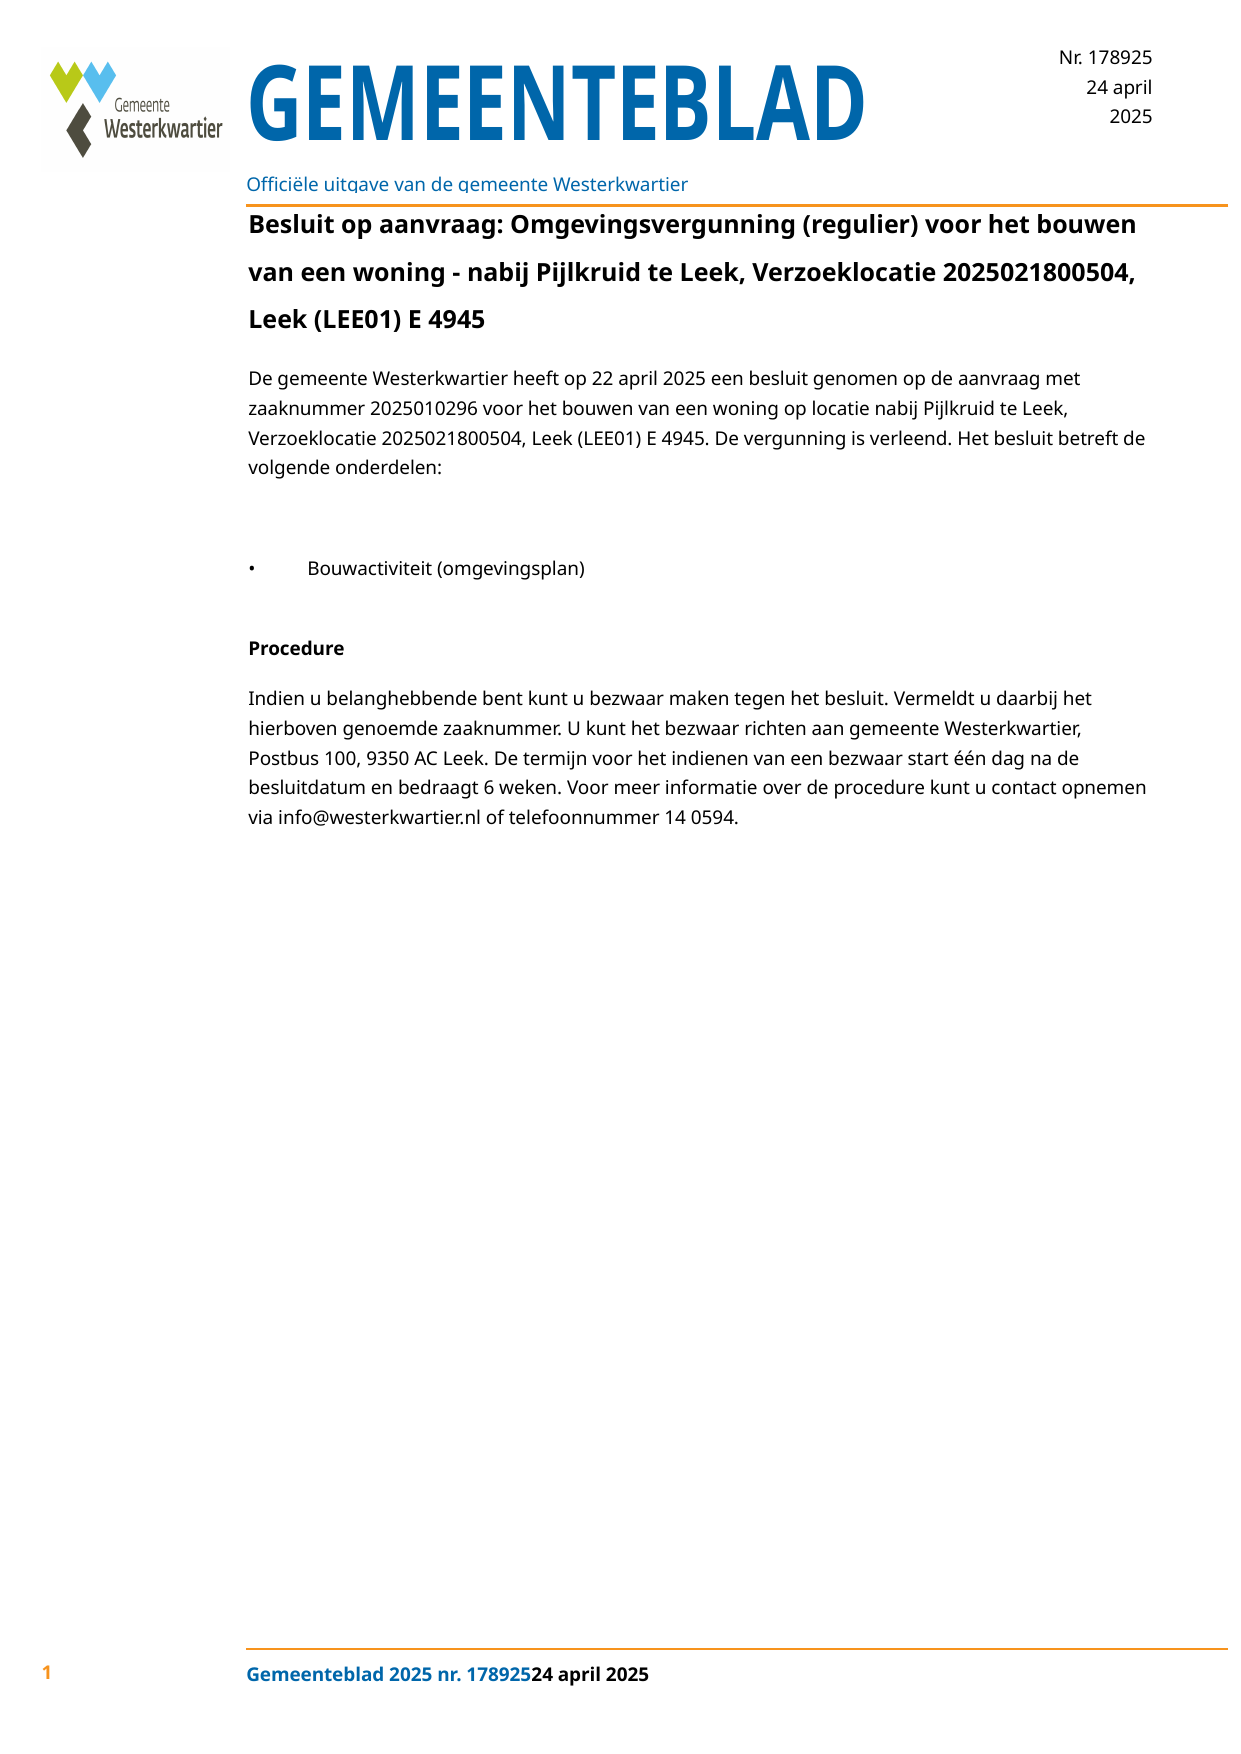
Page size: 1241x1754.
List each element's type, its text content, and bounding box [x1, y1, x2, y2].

text Besluit op aanvraag: Omgevingsvergunning (regulier) voor het bouwen van een woning - nabij Pijlkruid te Leek, Verzoeklocatie 2025021800504, Leek (LEE01) E 4945 [248, 207, 1152, 336]
text Indien u belanghebbende bent kunt u bezwaar maken tegen het besluit. Vermeldt u daarbij het hierboven genoemde zaaknummer. U kunt het bezwaar richten aan gemeente Westerkwartier, Postbus 100, 9350 AC Leek. De termijn voor het indienen van een bezwaar start één dag na de besluitdatum en bedraagt 6 weken. Voor meer informatie over de procedure kunt u contact opnemen via info@westerkwartier.nl of telefoonnummer 14 0594. [248, 686, 1152, 829]
text De gemeente Westerkwartier heeft op 22 april 2025 een besluit genomen op de aanvraag met zaaknummer 2025010296 voor het bouwen van een woning op locatie nabij Pijlkruid te Leek, Verzoeklocatie 2025021800504, Leek (LEE01) E 4945. De vergunning is verleend. Het besluit betreft de volgende onderdelen: [248, 366, 1152, 480]
text Procedure [248, 635, 1152, 661]
picture [41, 47, 231, 172]
list Bouwactiviteit (omgevingsplan) [248, 555, 1152, 581]
